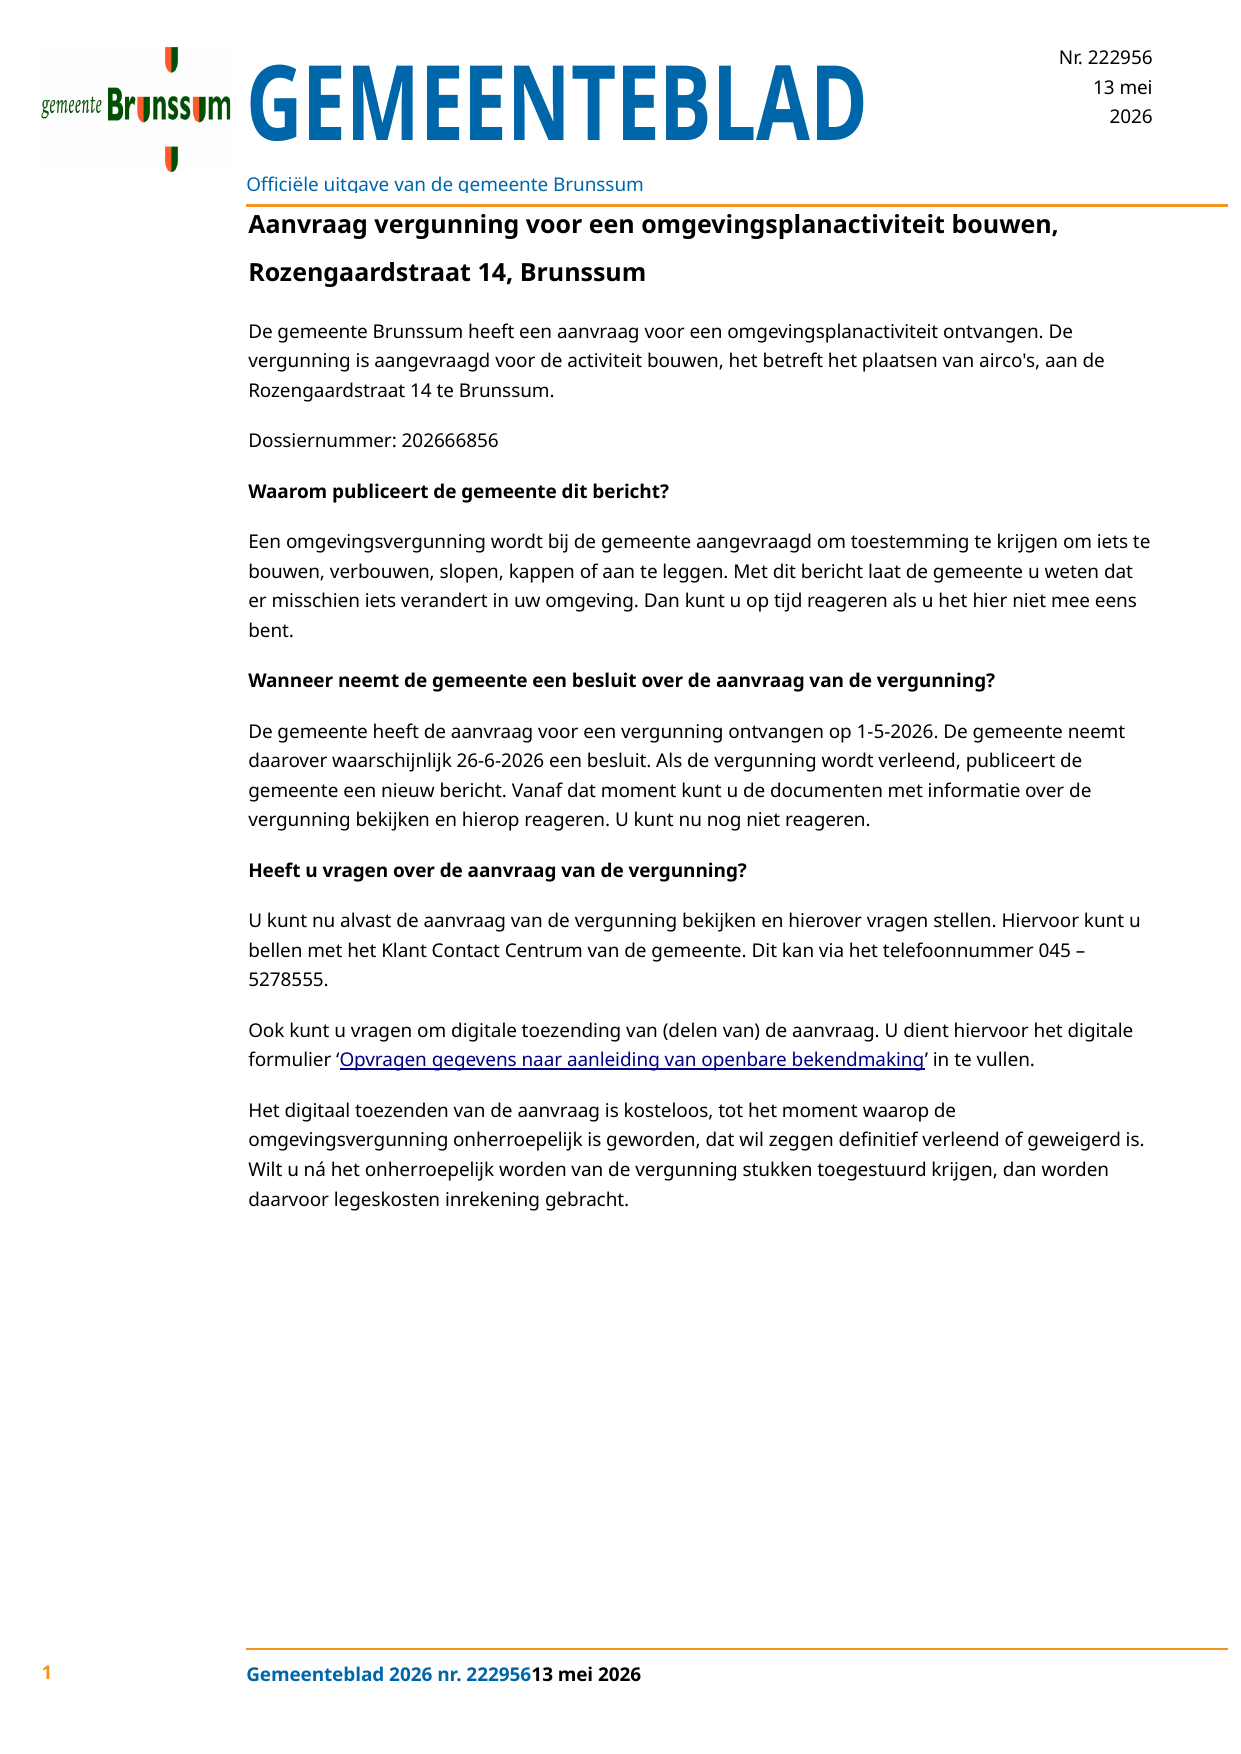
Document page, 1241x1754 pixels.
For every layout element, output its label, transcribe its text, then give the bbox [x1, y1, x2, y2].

text De gemeente heeft de aanvraag voor een vergunning ontvangen op 1-5-2026. De gemeente neemt daarover waarschijnlijk 26-6-2026 een besluit. Als de vergunning wordt verleend, publiceert de gemeente een nieuw bericht. Vanaf dat moment kunt u de documenten met informatie over de vergunning bekijken en hierop reageren. U kunt nu nog niet reageren. [248, 718, 1152, 832]
text Ook kunt u vragen om digitale toezending van (delen van) de aanvraag. U dient hiervoor het digitale formulier ‘Opvragen gegevens naar aanleiding van openbare bekendmaking’ in te vullen. [248, 1017, 1152, 1072]
text Aanvraag vergunning voor een omgevingsplanactiviteit bouwen, Rozengaardstraat 14, Brunssum [248, 207, 1152, 288]
text Heeft u vragen over de aanvraag van de vergunning? [248, 857, 1152, 883]
text De gemeente Brunssum heeft een aanvraag voor een omgevingsplanactiviteit ontvangen. De vergunning is aangevraagd voor de activiteit bouwen, het betreft het plaatsen van airco's, aan de Rozengaardstraat 14 te Brunssum. [248, 318, 1152, 403]
text U kunt nu alvast de aanvraag van de vergunning bekijken en hierover vragen stellen. Hiervoor kunt u bellen met het Klant Contact Centrum van de gemeente. Dit kan via het telefoonnummer 045 – 5278555. [248, 907, 1152, 992]
text Het digitaal toezenden van de aanvraag is kosteloos, tot het moment waarop de omgevingsvergunning onherroepelijk is geworden, dat wil zeggen definitief verleend of geweigerd is. Wilt u ná het onherroepelijk worden van de vergunning stukken toegestuurd krijgen, dan worden daarvoor legeskosten inrekening gebracht. [248, 1097, 1152, 1212]
text Wanneer neemt de gemeente een besluit over de aanvraag van de vergunning? [248, 667, 1152, 693]
text Dossiernummer: 202666856 [248, 427, 1152, 453]
picture [41, 47, 231, 172]
text Waarom publiceert de gemeente dit bericht? [248, 478, 1152, 504]
text Een omgevingsvergunning wordt bij de gemeente aangevraagd om toestemming te krijgen om iets te bouwen, verbouwen, slopen, kappen of aan te leggen. Met dit bericht laat de gemeente u weten dat er misschien iets verandert in uw omgeving. Dan kunt u op tijd reageren als u het hier niet mee eens bent. [248, 528, 1152, 643]
